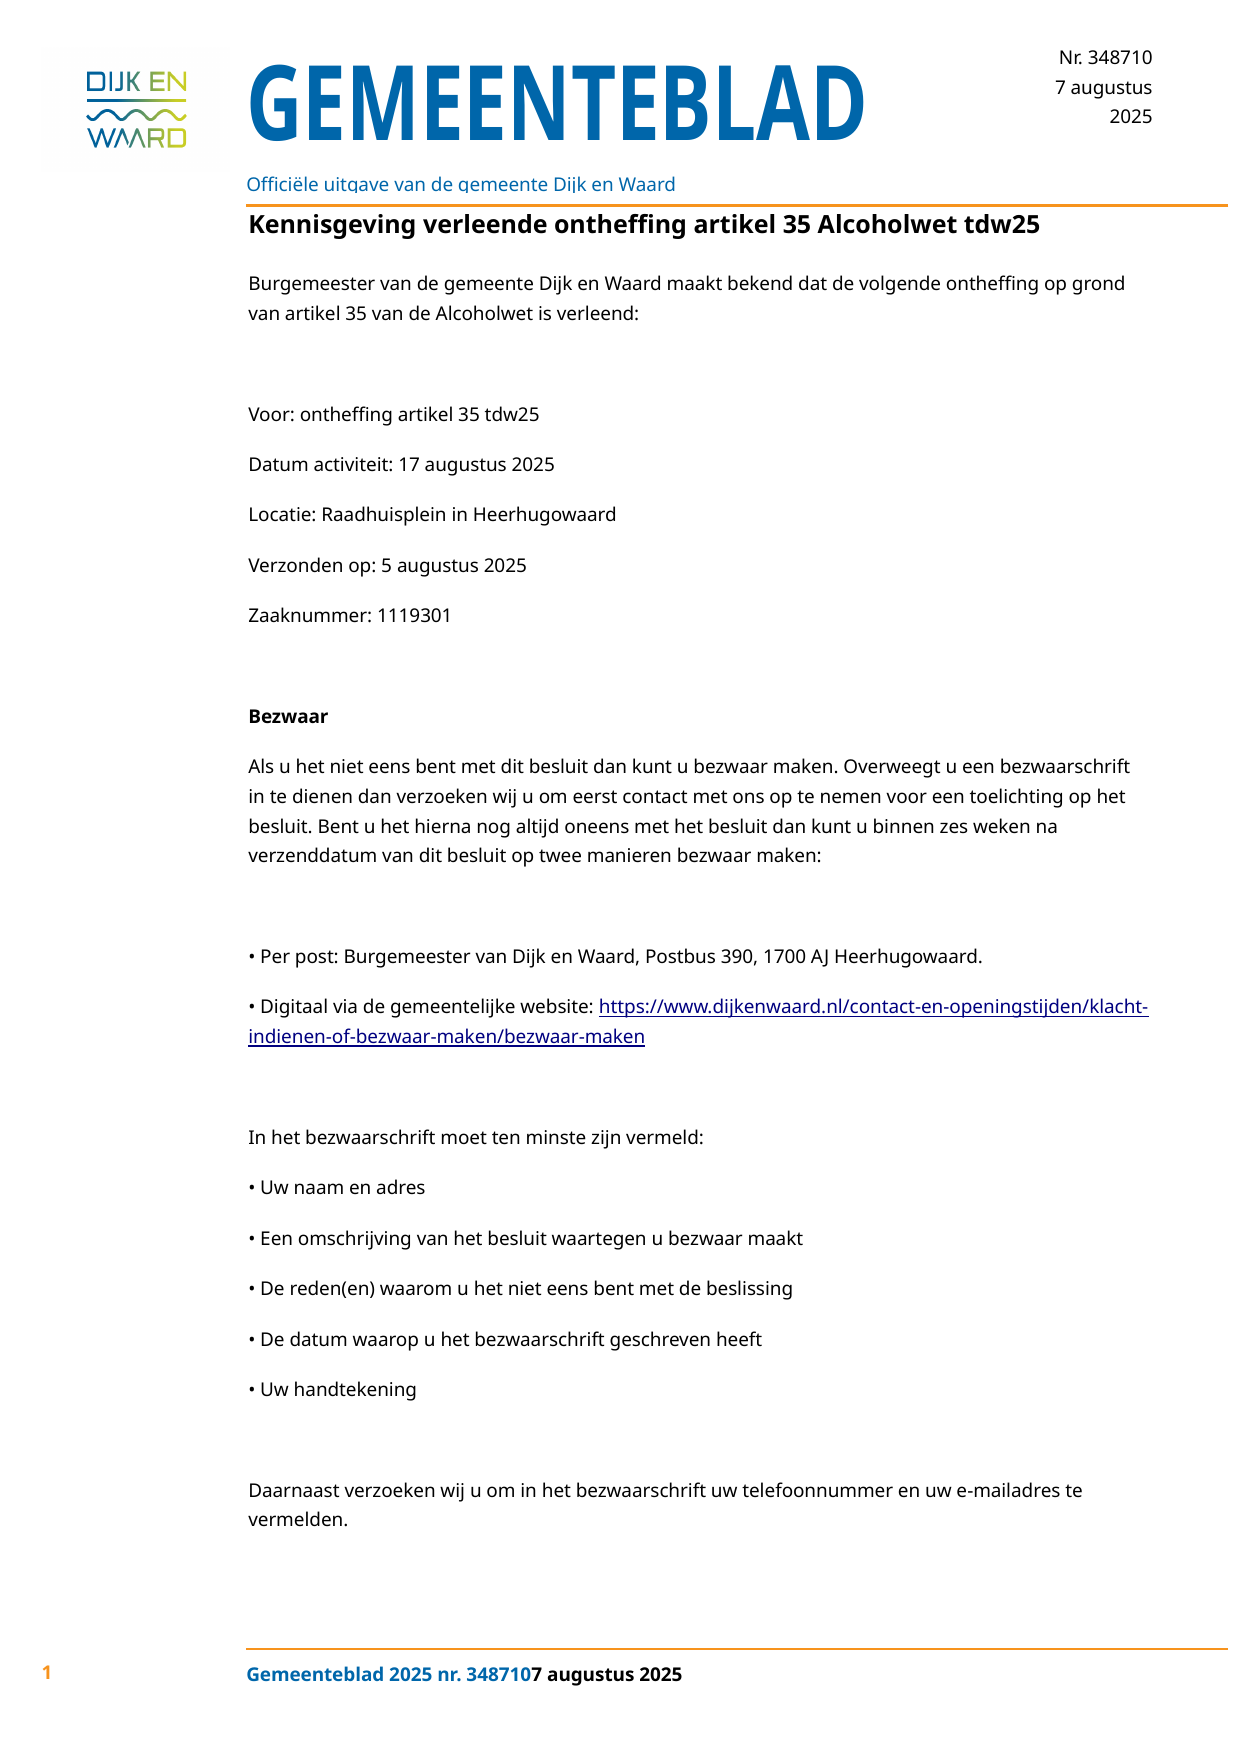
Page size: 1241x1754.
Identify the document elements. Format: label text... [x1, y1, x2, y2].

text • Uw naam en adres [248, 1174, 1152, 1200]
text In het bezwaarschrift moet ten minste zijn vermeld: [248, 1124, 1152, 1150]
text Locatie: Raadhuisplein in Heerhugowaard [248, 502, 1152, 527]
text Zaaknummer: 1119301 [248, 602, 1152, 628]
text • De datum waarop u het bezwaarschrift geschreven heeft [248, 1326, 1152, 1351]
text • Een omschrijving van het besluit waartegen u bezwaar maakt [248, 1225, 1152, 1251]
picture [41, 47, 231, 172]
text • Uw handtekening [248, 1376, 1152, 1402]
text • De reden(en) waarom u het niet eens bent met de beslissing [248, 1275, 1152, 1301]
text • Per post: Burgemeester van Dijk en Waard, Postbus 390, 1700 AJ Heerhugowaard. [248, 943, 1152, 969]
text Burgemeester van de gemeente Dijk en Waard maakt bekend dat de volgende ontheffing op grond van artikel 35 van de Alcoholwet is verleend: [248, 270, 1152, 326]
text Verzonden op: 5 augustus 2025 [248, 552, 1152, 578]
text Als u het niet eens bent met dit besluit dan kunt u bezwaar maken. Overweegt u een bezwaarschrift in te dienen dan verzoeken wij u om eerst contact met ons op te nemen voor een toelichting op het besluit. Bent u het hierna nog altijd oneens met het besluit dan kunt u binnen zes weken na verzenddatum van dit besluit op twee manieren bezwaar maken: [248, 754, 1152, 868]
text Datum activiteit: 17 augustus 2025 [248, 451, 1152, 477]
text Bezwaar [248, 703, 1152, 729]
text • Digitaal via de gemeentelijke website: https://www.dijkenwaard.nl/contact-en-openingstijden/klacht-indienen-of-bezwaar-maken/bezwaar-maken [248, 994, 1152, 1049]
text Voor: ontheffing artikel 35 tdw25 [248, 401, 1152, 426]
text Daarnaast verzoeken wij u om in het bezwaarschrift uw telefoonnummer en uw e-mailadres te vermelden. [248, 1477, 1152, 1532]
text Kennisgeving verleende ontheffing artikel 35 Alcoholwet tdw25 [248, 207, 1152, 241]
